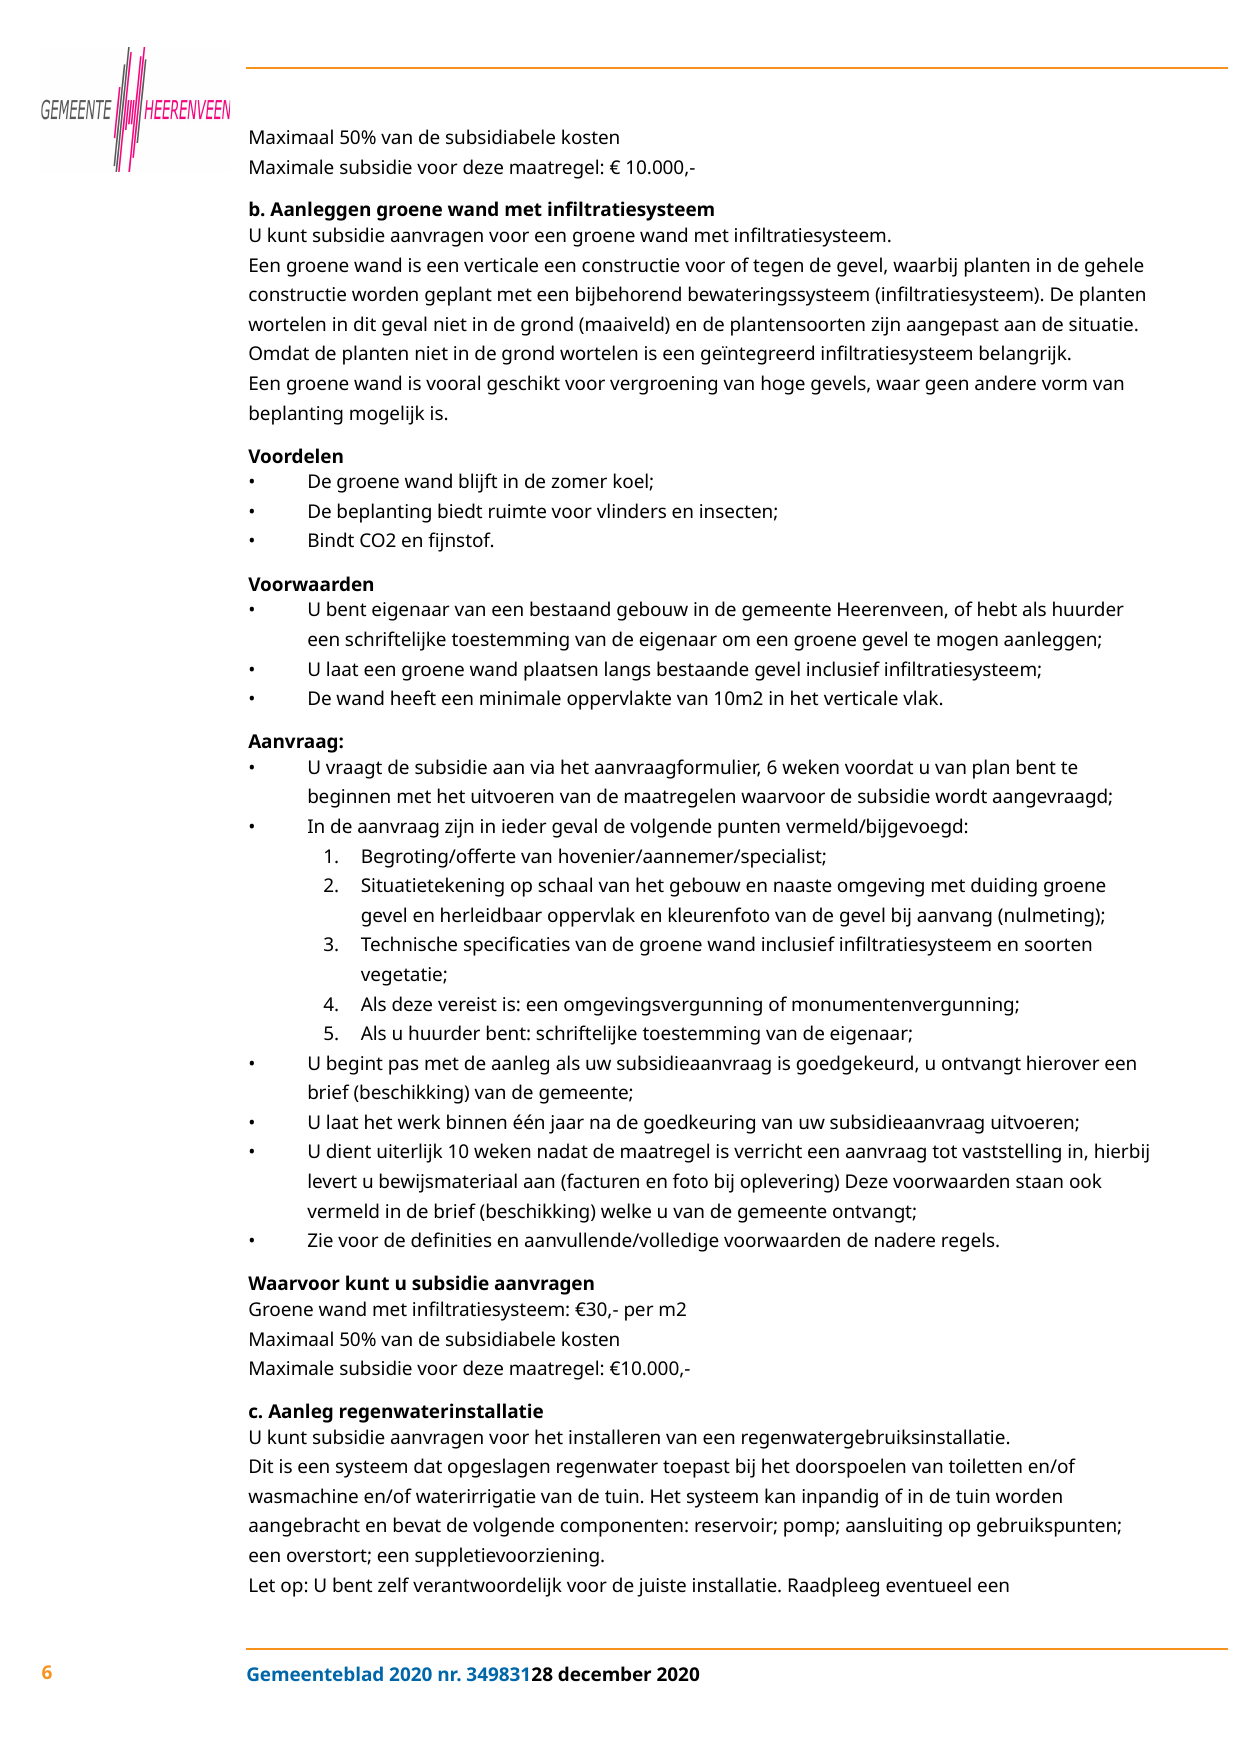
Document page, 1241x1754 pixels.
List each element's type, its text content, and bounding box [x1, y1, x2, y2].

list De wand heeft een minimale oppervlakte van 10m2 in het verticale vlak. [248, 685, 1152, 711]
list U vraagt de subsidie aan via het aanvraagformulier, 6 weken voordat u van plan bent te beginnen met het uitvoeren van de maatregelen waarvoor de subsidie wordt aangevraagd; [248, 754, 1152, 809]
list Technische specificaties van de groene wand inclusief infiltratiesysteem en soorten vegetatie; [323, 932, 1152, 987]
list U begint pas met de aanleg als uw subsidieaanvraag is goedgekeurd, u ontvangt hierover een brief (beschikking) van de gemeente; [248, 1050, 1152, 1105]
list Situatietekening op schaal van het gebouw en naaste omgeving met duiding groene gevel en herleidbaar oppervlak en kleurenfoto van de gevel bij aanvang (nulmeting); [323, 872, 1152, 928]
list In de aanvraag zijn in ieder geval de volgende punten vermeld/bijgevoegd: [248, 813, 1152, 839]
text Voordelen [248, 443, 1152, 468]
list De groene wand blijft in de zomer koel; [248, 468, 1152, 494]
text Dit is een systeem dat opgeslagen regenwater toepast bij het doorspoelen van toiletten en/of wasmachine en/of waterirrigatie van de tuin. Het systeem kan inpandig of in de tuin worden aangebracht en bevat de volgende componenten: reservoir; pomp; aansluiting op gebruikspunten; een overstort; een suppletievoorziening. [248, 1453, 1152, 1568]
list Begroting/offerte van hovenier/aannemer/specialist; [323, 843, 1152, 869]
text U kunt subsidie aanvragen voor een groene wand met infiltratiesysteem. [248, 222, 1152, 248]
list U laat het werk binnen één jaar na de goedkeuring van uw subsidieaanvraag uitvoeren; [248, 1109, 1152, 1135]
text Een groene wand is een verticale een constructie voor of tegen de gevel, waarbij planten in de gehele constructie worden geplant met een bijbehorend bewateringssysteem (infiltratiesysteem). De planten wortelen in dit geval niet in de grond (maaiveld) en de plantensoorten zijn aangepast aan de situatie. Omdat de planten niet in de grond wortelen is een geïntegreerd infiltratiesysteem belangrijk. [248, 252, 1152, 366]
table_header Groene wand met infiltratiesysteem: €30,- per m2 Maximaal 50% van de subsidiabele kosten Maximale subsidie voor deze maatregel: €10.000,- [248, 1296, 1152, 1381]
text Aanvraag: [248, 728, 1152, 754]
list U dient uiterlijk 10 weken nadat de maatregel is verricht een aanvraag tot vaststelling in, hierbij levert u bewijsmateriaal aan (facturen en foto bij oplevering) Deze voorwaarden staan ook vermeld in de brief (beschikking) welke u van de gemeente ontvangt; [248, 1139, 1152, 1224]
list U laat een groene wand plaatsen langs bestaande gevel inclusief infiltratiesysteem; [248, 656, 1152, 681]
table_cell Maximaal 50% van de subsidiabele kosten Maximale subsidie voor deze maatregel: € 10.000,- [248, 95, 1152, 180]
list Als deze vereist is: een omgevingsvergunning of monumentenvergunning; [323, 991, 1152, 1017]
list Bindt CO2 en fijnstof. [248, 528, 1152, 553]
text Let op: U bent zelf verantwoordelijk voor de juiste installatie. Raadpleeg eventueel een [248, 1572, 1152, 1597]
text Voorwaarden [248, 571, 1152, 597]
text Waarvoor kunt u subsidie aanvragen [248, 1271, 1152, 1296]
text b. Aanleggen groene wand met infiltratiesysteem [248, 196, 1152, 222]
list Als u huurder bent: schriftelijke toestemming van de eigenaar; [323, 1020, 1152, 1046]
list De beplanting biedt ruimte voor vlinders en insecten; [248, 498, 1152, 524]
text c. Aanleg regenwaterinstallatie [248, 1398, 1152, 1424]
text U kunt subsidie aanvragen voor het installeren van een regenwatergebruiksinstallatie. [248, 1424, 1152, 1449]
picture [41, 47, 231, 172]
list Zie voor de definities en aanvullende/volledige voorwaarden de nadere regels. [248, 1227, 1152, 1253]
list U bent eigenaar van een bestaand gebouw in de gemeente Heerenveen, of hebt als huurder een schriftelijke toestemming van de eigenaar om een groene gevel te mogen aanleggen; [248, 597, 1152, 652]
text Een groene wand is vooral geschikt voor vergroening van hoge gevels, waar geen andere vorm van beplanting mogelijk is. [248, 370, 1152, 425]
